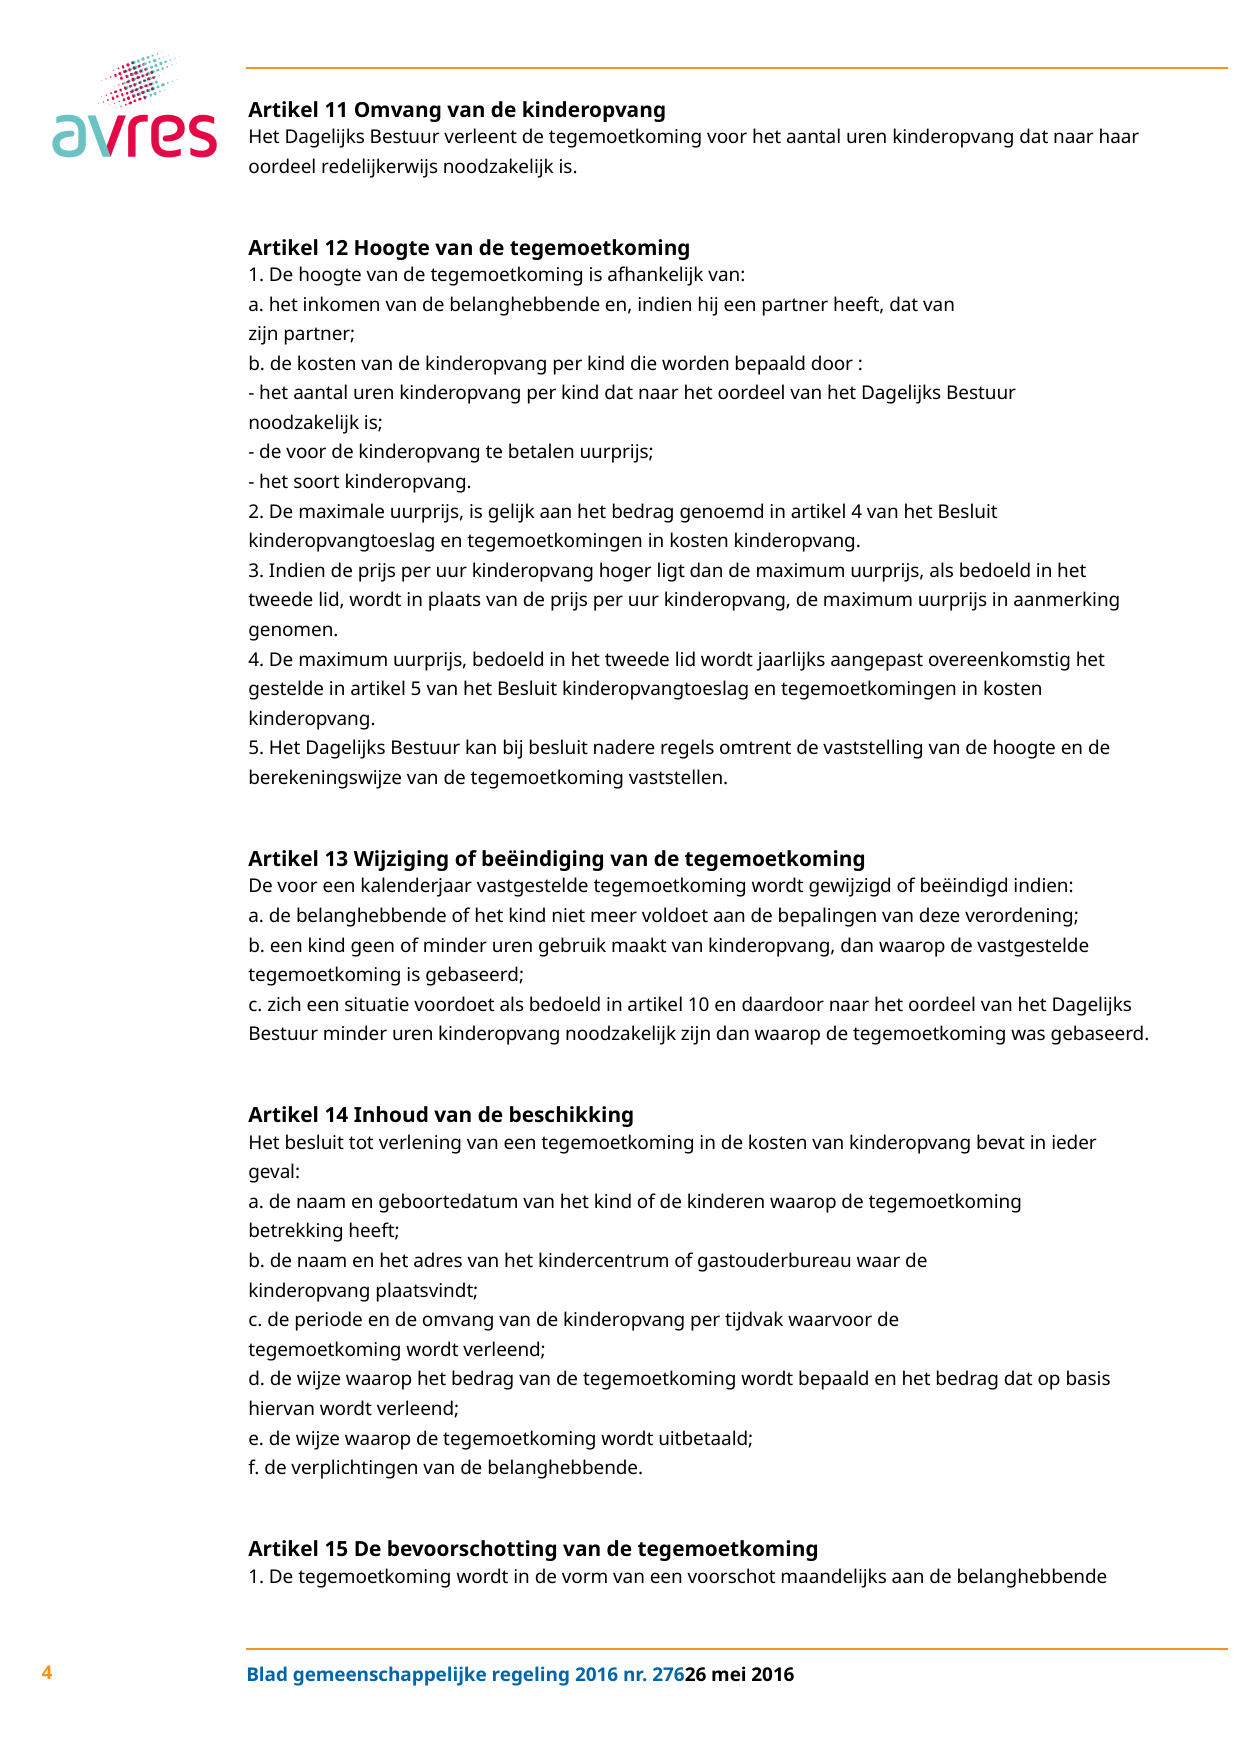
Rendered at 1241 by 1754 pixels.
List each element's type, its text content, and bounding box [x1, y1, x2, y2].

text betrekking heeft; [248, 1218, 1152, 1243]
text 1. De tegemoetkoming wordt in de vorm van een voorschot maandelijks aan de belanghebbende [248, 1563, 1152, 1588]
text Artikel 14 Inhoud van de beschikking [248, 1101, 1152, 1129]
text - het aantal uren kinderopvang per kind dat naar het oordeel van het Dagelijks Bestuur [248, 379, 1152, 405]
text f. de verplichtingen van de belanghebbende. [248, 1454, 1152, 1480]
text a. de naam en geboortedatum van het kind of de kinderen waarop de tegemoetkoming [248, 1188, 1152, 1214]
text - de voor de kinderopvang te betalen uurprijs; [248, 439, 1152, 464]
text Het besluit tot verlening van een tegemoetkoming in de kosten van kinderopvang bevat in ieder geval: [248, 1129, 1152, 1184]
text 4. De maximum uurprijs, bedoeld in het tweede lid wordt jaarlijks aangepast overeenkomstig het gestelde in artikel 5 van het Besluit kinderopvangtoeslag en tegemoetkomingen in kosten kinderopvang. [248, 646, 1152, 731]
text 2. De maximale uurprijs, is gelijk aan het bedrag genoemd in artikel 4 van het Besluit kinderopvangtoeslag en tegemoetkomingen in kosten kinderopvang. [248, 498, 1152, 553]
picture [41, 47, 231, 172]
text 3. Indien de prijs per uur kinderopvang hoger ligt dan de maximum uurprijs, als bedoeld in het tweede lid, wordt in plaats van de prijs per uur kinderopvang, de maximum uurprijs in aanmerking genomen. [248, 557, 1152, 642]
text b. de kosten van de kinderopvang per kind die worden bepaald door : [248, 350, 1152, 376]
text zijn partner; [248, 320, 1152, 346]
text - het soort kinderopvang. [248, 468, 1152, 494]
text noodzakelijk is; [248, 409, 1152, 435]
text 1. De hoogte van de tegemoetkoming is afhankelijk van: [248, 261, 1152, 287]
text De voor een kalenderjaar vastgestelde tegemoetkoming wordt gewijzigd of beëindigd indien: [248, 873, 1152, 898]
text Het Dagelijks Bestuur verleent de tegemoetkoming voor het aantal uren kinderopvang dat naar haar oordeel redelijkerwijs noodzakelijk is. [248, 123, 1152, 178]
text b. een kind geen of minder uren gebruik maakt van kinderopvang, dan waarop de vastgestelde tegemoetkoming is gebaseerd; [248, 932, 1152, 987]
text b. de naam en het adres van het kindercentrum of gastouderbureau waar de [248, 1247, 1152, 1273]
text kinderopvang plaatsvindt; [248, 1277, 1152, 1303]
text Artikel 15 De bevoorschotting van de tegemoetkoming [248, 1534, 1152, 1563]
text d. de wijze waarop het bedrag van de tegemoetkoming wordt bepaald en het bedrag dat op basis hiervan wordt verleend; [248, 1366, 1152, 1421]
text tegemoetkoming wordt verleend; [248, 1336, 1152, 1362]
text c. zich een situatie voordoet als bedoeld in artikel 10 en daardoor naar het oordeel van het Dagelijks Bestuur minder uren kinderopvang noodzakelijk zijn dan waarop de tegemoetkoming was gebaseerd. [248, 991, 1152, 1046]
text 5. Het Dagelijks Bestuur kan bij besluit nadere regels omtrent de vaststelling van de hoogte en de berekeningswijze van de tegemoetkoming vaststellen. [248, 734, 1152, 790]
text a. het inkomen van de belanghebbende en, indien hij een partner heeft, dat van [248, 291, 1152, 317]
text Artikel 12 Hoogte van de tegemoetkoming [248, 233, 1152, 261]
text Artikel 13 Wijziging of beëindiging van de tegemoetkoming [248, 844, 1152, 873]
text e. de wijze waarop de tegemoetkoming wordt uitbetaald; [248, 1425, 1152, 1451]
text Artikel 11 Omvang van de kinderopvang [248, 95, 1152, 123]
text a. de belanghebbende of het kind niet meer voldoet aan de bepalingen van deze verordening; [248, 902, 1152, 928]
text c. de periode en de omvang van de kinderopvang per tijdvak waarvoor de [248, 1306, 1152, 1332]
